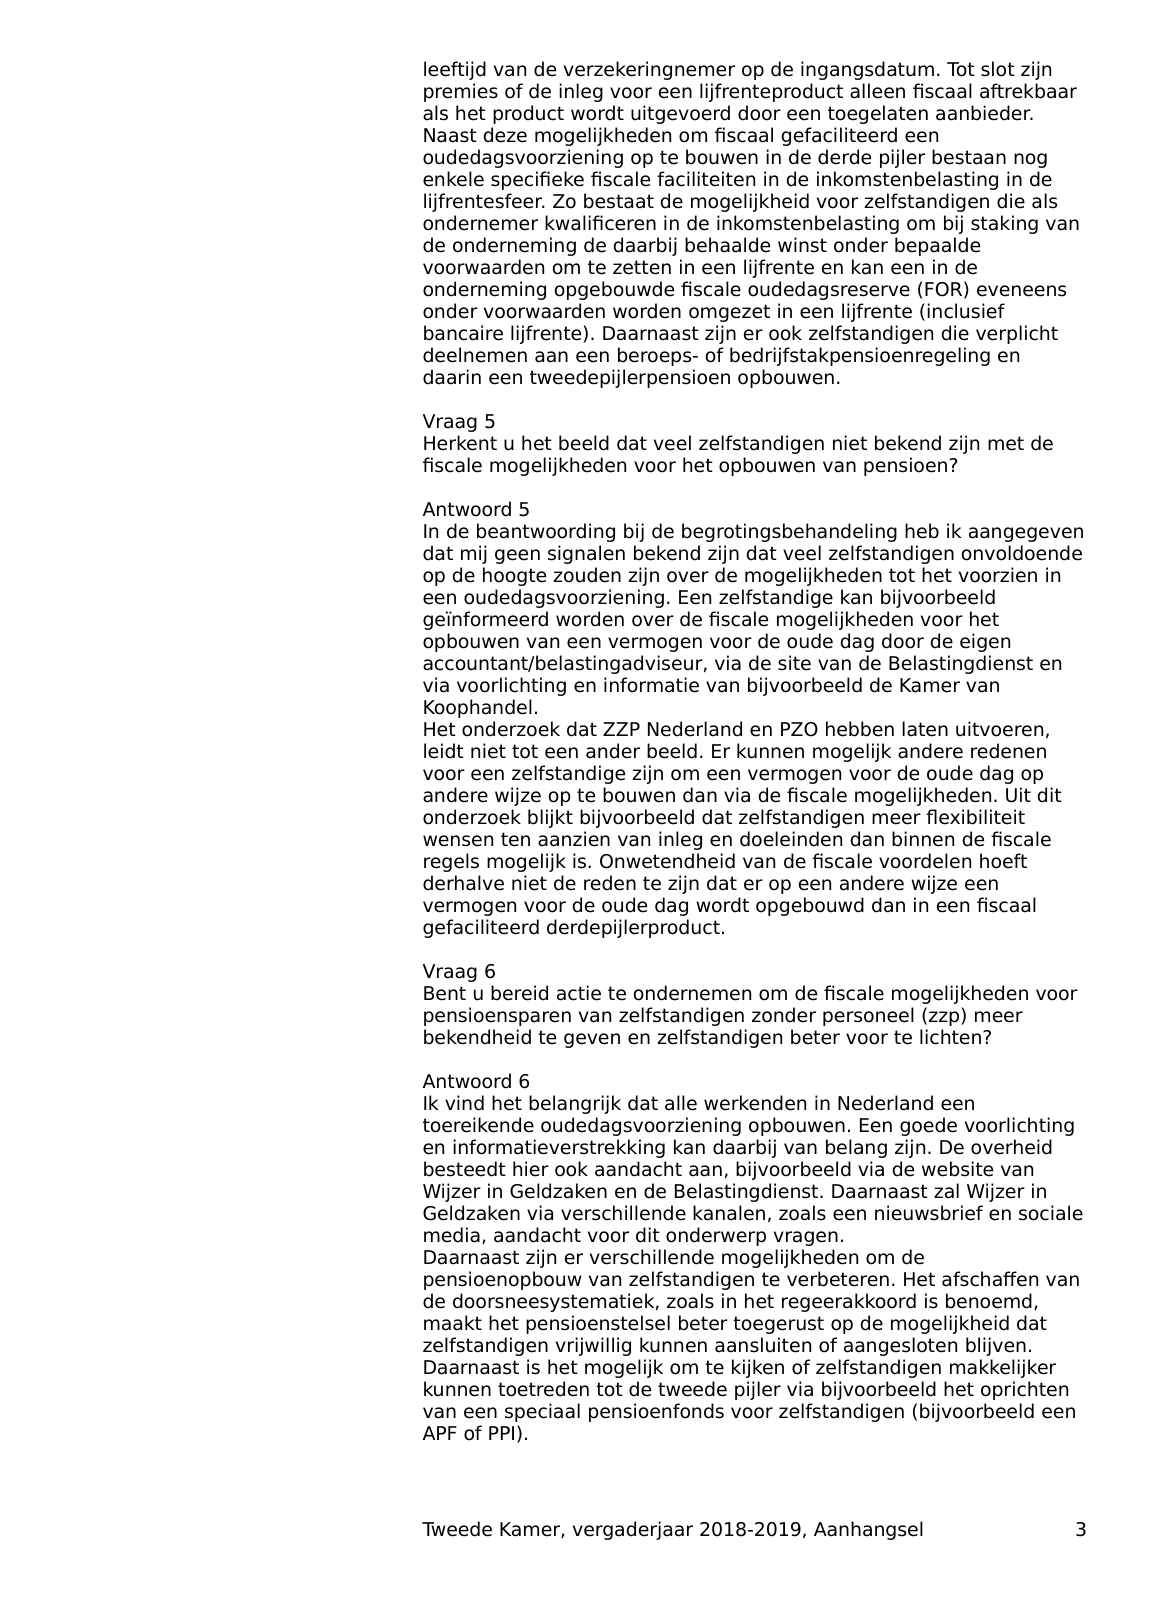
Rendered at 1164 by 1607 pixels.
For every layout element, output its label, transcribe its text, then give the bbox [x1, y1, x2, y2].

text Vraag 6 [422, 961, 1087, 983]
text Ik vind het belangrijk dat alle werkenden in Nederland een toereikende oudedagsvoorziening opbouwen. Een goede voorlichting en informatieverstrekking kan daarbij van belang zijn. De overheid besteedt hier ook aandacht aan, bijvoorbeeld via de website van Wijzer in Geldzaken en de Belastingdienst. Daarnaast zal Wijzer in Geldzaken via verschillende kanalen, zoals een nieuwsbrief en sociale media, aandacht voor dit onderwerp vragen. [422, 1093, 1087, 1247]
text In de beantwoording bij de begrotingsbehandeling heb ik aangegeven dat mij geen signalen bekend zijn dat veel zelfstandigen onvoldoende op de hoogte zouden zijn over de mogelijkheden tot het voorzien in een oudedagsvoorziening. Een zelfstandige kan bijvoorbeeld geïnformeerd worden over de fiscale mogelijkheden voor het opbouwen van een vermogen voor de oude dag door de eigen accountant/belastingadviseur, via de site van de Belastingdienst en via voorlichting en informatie van bijvoorbeeld de Kamer van Koophandel. [422, 521, 1087, 719]
text Antwoord 6 [422, 1071, 1087, 1093]
text Het onderzoek dat ZZP Nederland en PZO hebben laten uitvoeren, leidt niet tot een ander beeld. Er kunnen mogelijk andere redenen voor een zelfstandige zijn om een vermogen voor de oude dag op andere wijze op te bouwen dan via de fiscale mogelijkheden. Uit dit onderzoek blijkt bijvoorbeeld dat zelfstandigen meer flexibiliteit wensen ten aanzien van inleg en doeleinden dan binnen de fiscale regels mogelijk is. Onwetendheid van de fiscale voordelen hoeft derhalve niet de reden te zijn dat er op een andere wijze een vermogen voor de oude dag wordt opgebouwd dan in een fiscaal gefaciliteerd derdepijlerproduct. [422, 719, 1087, 939]
text Herkent u het beeld dat veel zelfstandigen niet bekend zijn met de fiscale mogelijkheden voor het opbouwen van pensioen? [422, 433, 1087, 477]
text Vraag 5 [422, 411, 1087, 433]
text Daarnaast zijn er verschillende mogelijkheden om de pensioenopbouw van zelfstandigen te verbeteren. Het afschaffen van de doorsneesystematiek, zoals in het regeerakkoord is benoemd, maakt het pensioenstelsel beter toegerust op de mogelijkheid dat zelfstandigen vrijwillig kunnen aansluiten of aangesloten blijven. Daarnaast is het mogelijk om te kijken of zelfstandigen makkelijker kunnen toetreden tot de tweede pijler via bijvoorbeeld het oprichten van een speciaal pensioenfonds voor zelfstandigen (bijvoorbeeld een APF of PPI). [422, 1247, 1087, 1444]
text Bent u bereid actie te ondernemen om de fiscale mogelijkheden voor pensioensparen van zelfstandigen zonder personeel (zzp) meer bekendheid te geven en zelfstandigen beter voor te lichten? [422, 983, 1087, 1049]
text Antwoord 5 [422, 499, 1087, 521]
text leeftijd van de verzekeringnemer op de ingangsdatum. Tot slot zijn premies of de inleg voor een lijfrenteproduct alleen fiscaal aftrekbaar als het product wordt uitgevoerd door een toegelaten aanbieder. [422, 59, 1087, 125]
text Naast deze mogelijkheden om fiscaal gefaciliteerd een oudedagsvoorziening op te bouwen in de derde pijler bestaan nog enkele specifieke fiscale faciliteiten in de inkomstenbelasting in de lijfrentesfeer. Zo bestaat de mogelijkheid voor zelfstandigen die als ondernemer kwalificeren in de inkomstenbelasting om bij staking van de onderneming de daarbij behaalde winst onder bepaalde voorwaarden om te zetten in een lijfrente en kan een in de onderneming opgebouwde fiscale oudedagsreserve (FOR) eveneens onder voorwaarden worden omgezet in een lijfrente (inclusief bancaire lijfrente). Daarnaast zijn er ook zelfstandigen die verplicht deelnemen aan een beroeps- of bedrijfstakpensioenregeling en daarin een tweedepijlerpensioen opbouwen. [422, 125, 1087, 389]
